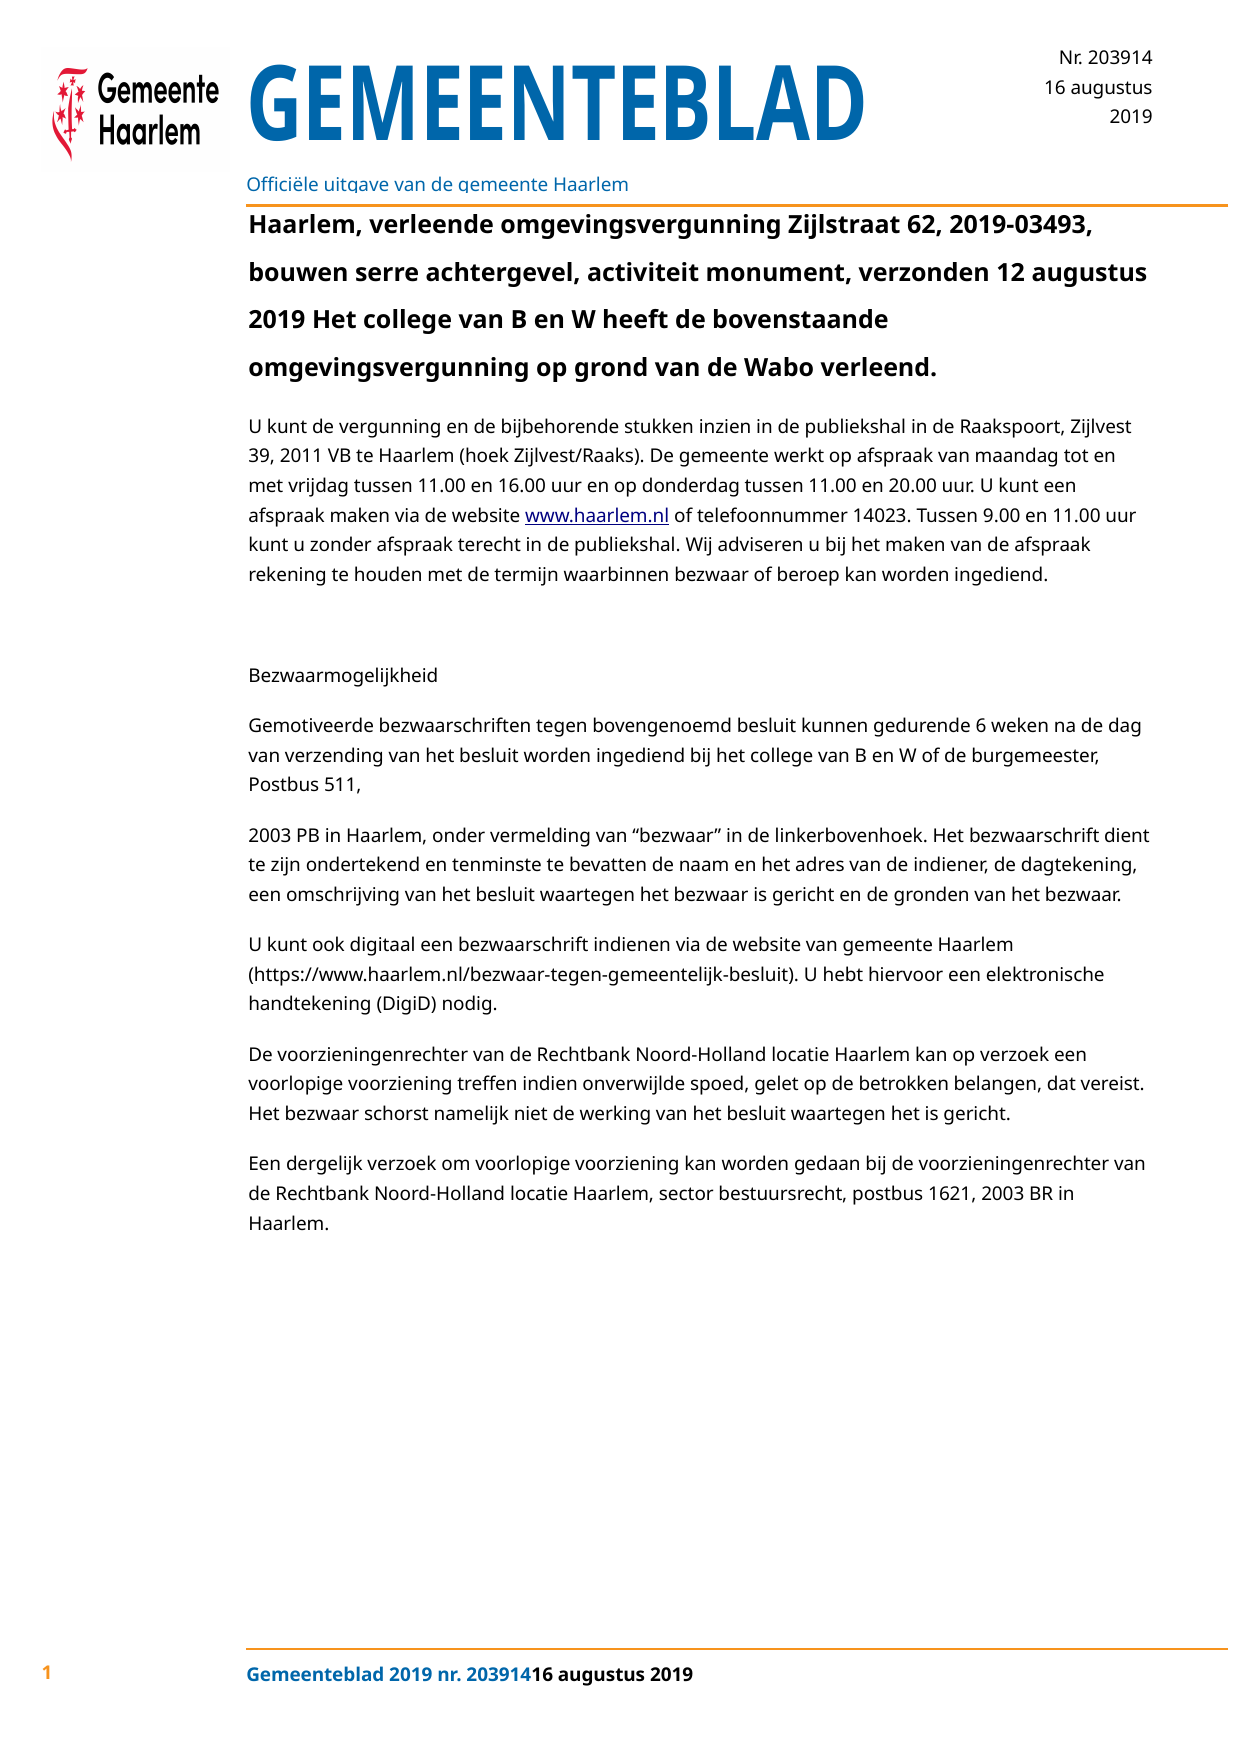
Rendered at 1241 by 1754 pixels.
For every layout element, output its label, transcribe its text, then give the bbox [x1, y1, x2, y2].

text Een dergelijk verzoek om voorlopige voorziening kan worden gedaan bij de voorzieningenrechter van de Rechtbank Noord-Holland locatie Haarlem, sector bestuursrecht, postbus 1621, 2003 BR in Haarlem. [248, 1151, 1152, 1236]
text Haarlem, verleende omgevingsvergunning Zijlstraat 62, 2019-03493, bouwen serre achtergevel, activiteit monument, verzonden 12 augustus 2019 Het college van B en W heeft de bovenstaande omgevingsvergunning op grond van de Wabo verleend. [248, 207, 1152, 384]
text U kunt de vergunning en de bijbehorende stukken inzien in de publiekshal in de Raakspoort, Zijlvest 39, 2011 VB te Haarlem (hoek Zijlvest/Raaks). De gemeente werkt op afspraak van maandag tot en met vrijdag tussen 11.00 en 16.00 uur en op donderdag tussen 11.00 en 20.00 uur. U kunt een afspraak maken via de website www.haarlem.nl of telefoonnummer 14023. Tussen 9.00 en 11.00 uur kunt u zonder afspraak terecht in de publiekshal. Wij adviseren u bij het maken van de afspraak rekening te houden met de termijn waarbinnen bezwaar of beroep kan worden ingediend. [248, 413, 1152, 587]
text U kunt ook digitaal een bezwaarschrift indienen via de website van gemeente Haarlem (https://www.haarlem.nl/bezwaar-tegen-gemeentelijk-besluit). U hebt hiervoor een elektronische handtekening (DigiD) nodig. [248, 931, 1152, 1016]
text Bezwaarmogelijkheid [248, 662, 1152, 688]
text De voorzieningenrechter van de Rechtbank Noord-Holland locatie Haarlem kan op verzoek een voorlopige voorziening treffen indien onverwijlde spoed, gelet op de betrokken belangen, dat vereist. Het bezwaar schorst namelijk niet de werking van het besluit waartegen het is gericht. [248, 1041, 1152, 1126]
text Gemotiveerde bezwaarschriften tegen bovengenoemd besluit kunnen gedurende 6 weken na de dag van verzending van het besluit worden ingediend bij het college van B en W of de burgemeester, Postbus 511, [248, 712, 1152, 797]
text 2003 PB in Haarlem, onder vermelding van “bezwaar” in de linkerbovenhoek. Het bezwaarschrift dient te zijn ondertekend en tenminste te bevatten de naam en het adres van de indiener, de dagtekening, een omschrijving van het besluit waartegen het bezwaar is gericht en de gronden van het bezwaar. [248, 822, 1152, 907]
picture [41, 47, 231, 172]
